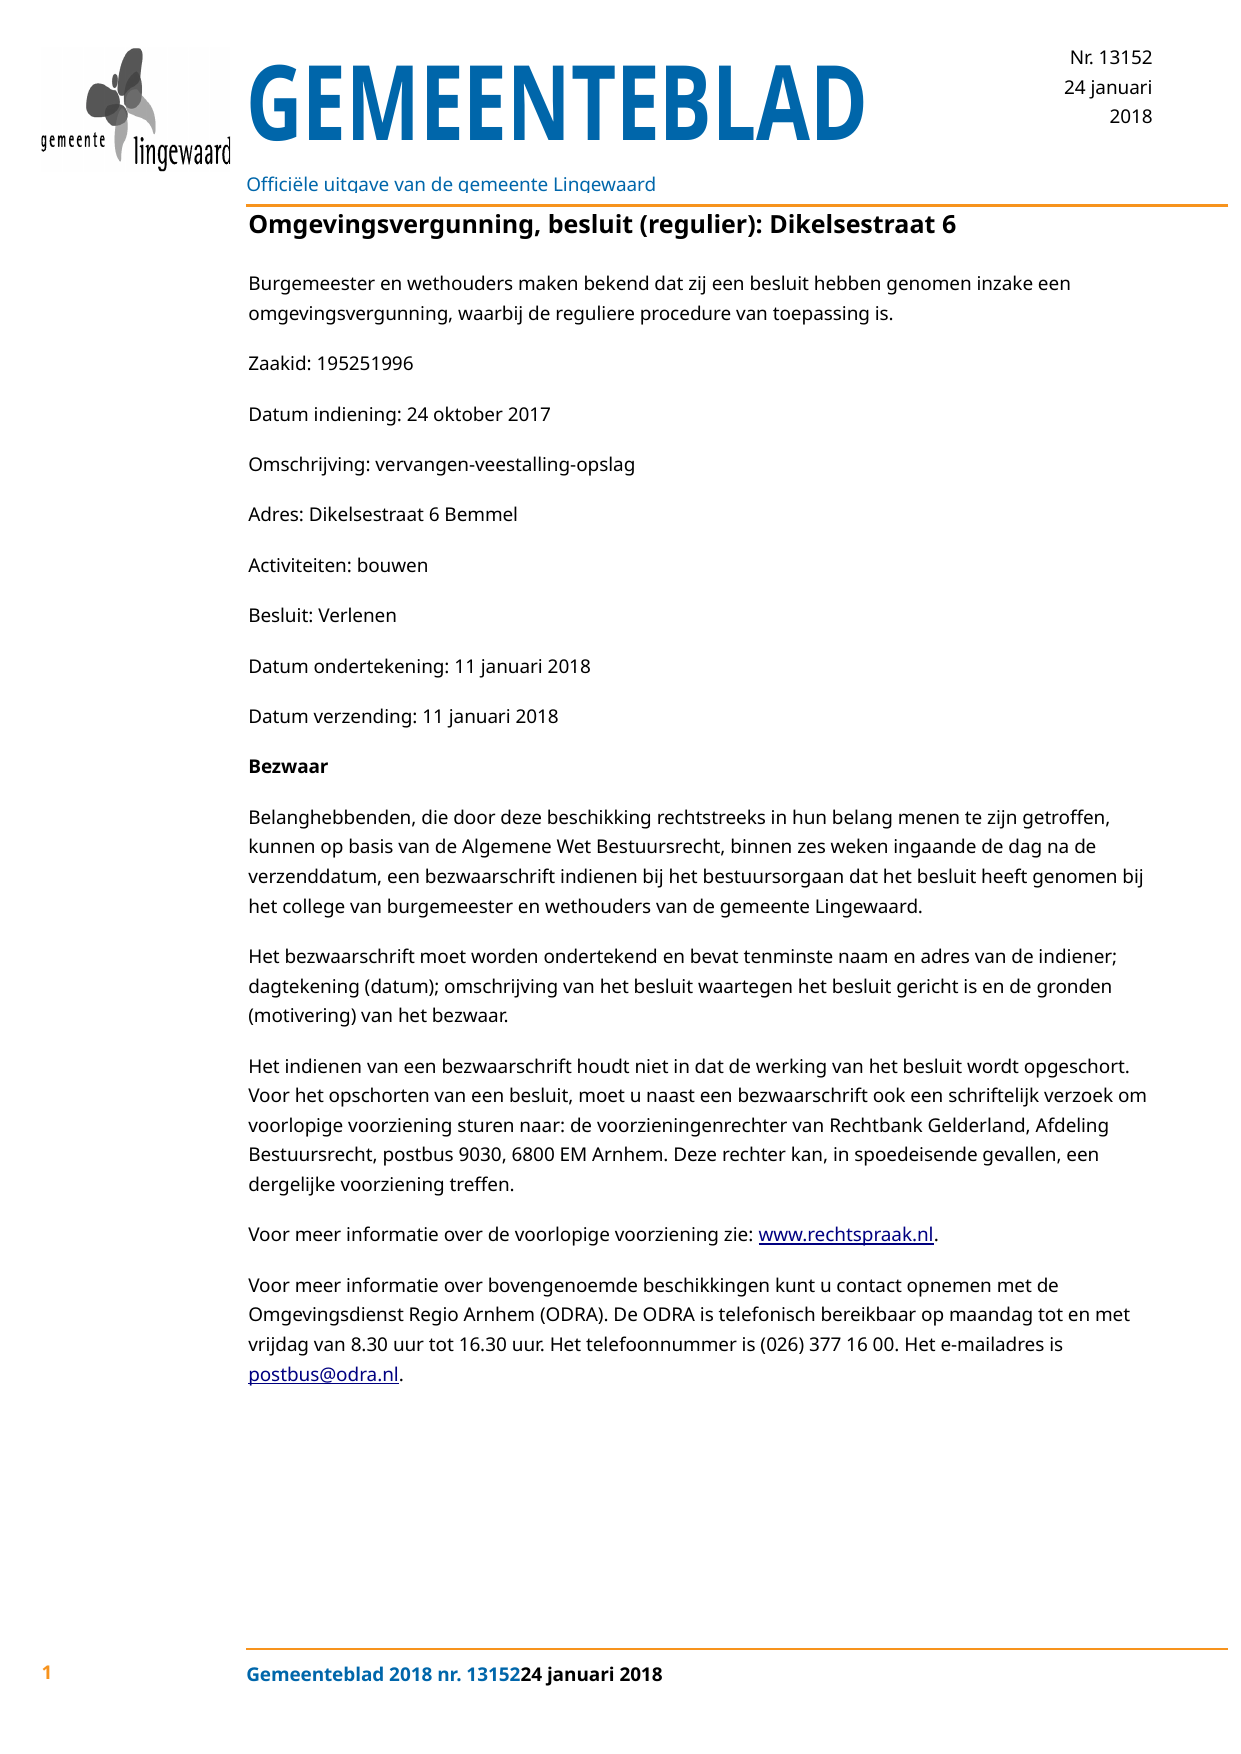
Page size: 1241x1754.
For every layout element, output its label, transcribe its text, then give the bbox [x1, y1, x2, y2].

text Datum verzending: 11 januari 2018 [248, 703, 1152, 729]
text Het bezwaarschrift moet worden ondertekend en bevat tenminste naam en adres van de indiener; dagtekening (datum); omschrijving van het besluit waartegen het besluit gericht is en de gronden (motivering) van het bezwaar. [248, 943, 1152, 1028]
text Besluit: Verlenen [248, 602, 1152, 628]
text Datum indiening: 24 oktober 2017 [248, 401, 1152, 426]
text Voor meer informatie over de voorlopige voorziening zie: www.rechtspraak.nl. [248, 1222, 1152, 1247]
picture [41, 47, 231, 172]
text Adres: Dikelsestraat 6 Bemmel [248, 502, 1152, 527]
text Activiteiten: bouwen [248, 552, 1152, 578]
text Het indienen van een bezwaarschrift houdt niet in dat de werking van het besluit wordt opgeschort. Voor het opschorten van een besluit, moet u naast een bezwaarschrift ook een schriftelijk verzoek om voorlopige voorziening sturen naar: de voorzieningenrechter van Rechtbank Gelderland, Afdeling Bestuursrecht, postbus 9030, 6800 EM Arnhem. Deze rechter kan, in spoedeisende gevallen, een dergelijke voorziening treffen. [248, 1053, 1152, 1197]
text Bezwaar [248, 754, 1152, 779]
text Zaakid: 195251996 [248, 350, 1152, 376]
text Datum ondertekening: 11 januari 2018 [248, 653, 1152, 678]
text Belanghebbenden, die door deze beschikking rechtstreeks in hun belang menen te zijn getroffen, kunnen op basis van de Algemene Wet Bestuursrecht, binnen zes weken ingaande de dag na de verzenddatum, een bezwaarschrift indienen bij het bestuursorgaan dat het besluit heeft genomen bij het college van burgemeester en wethouders van de gemeente Lingewaard. [248, 804, 1152, 918]
text Omgevingsvergunning, besluit (regulier): Dikelsestraat 6 [248, 207, 1152, 241]
text Burgemeester en wethouders maken bekend dat zij een besluit hebben genomen inzake een omgevingsvergunning, waarbij de reguliere procedure van toepassing is. [248, 270, 1152, 326]
text Voor meer informatie over bovengenoemde beschikkingen kunt u contact opnemen met de Omgevingsdienst Regio Arnhem (ODRA). De ODRA is telefonisch bereikbaar op maandag tot en met vrijdag van 8.30 uur tot 16.30 uur. Het telefoonnummer is (026) 377 16 00. Het e-mailadres is postbus@odra.nl. [248, 1272, 1152, 1386]
text Omschrijving: vervangen-veestalling-opslag [248, 451, 1152, 477]
